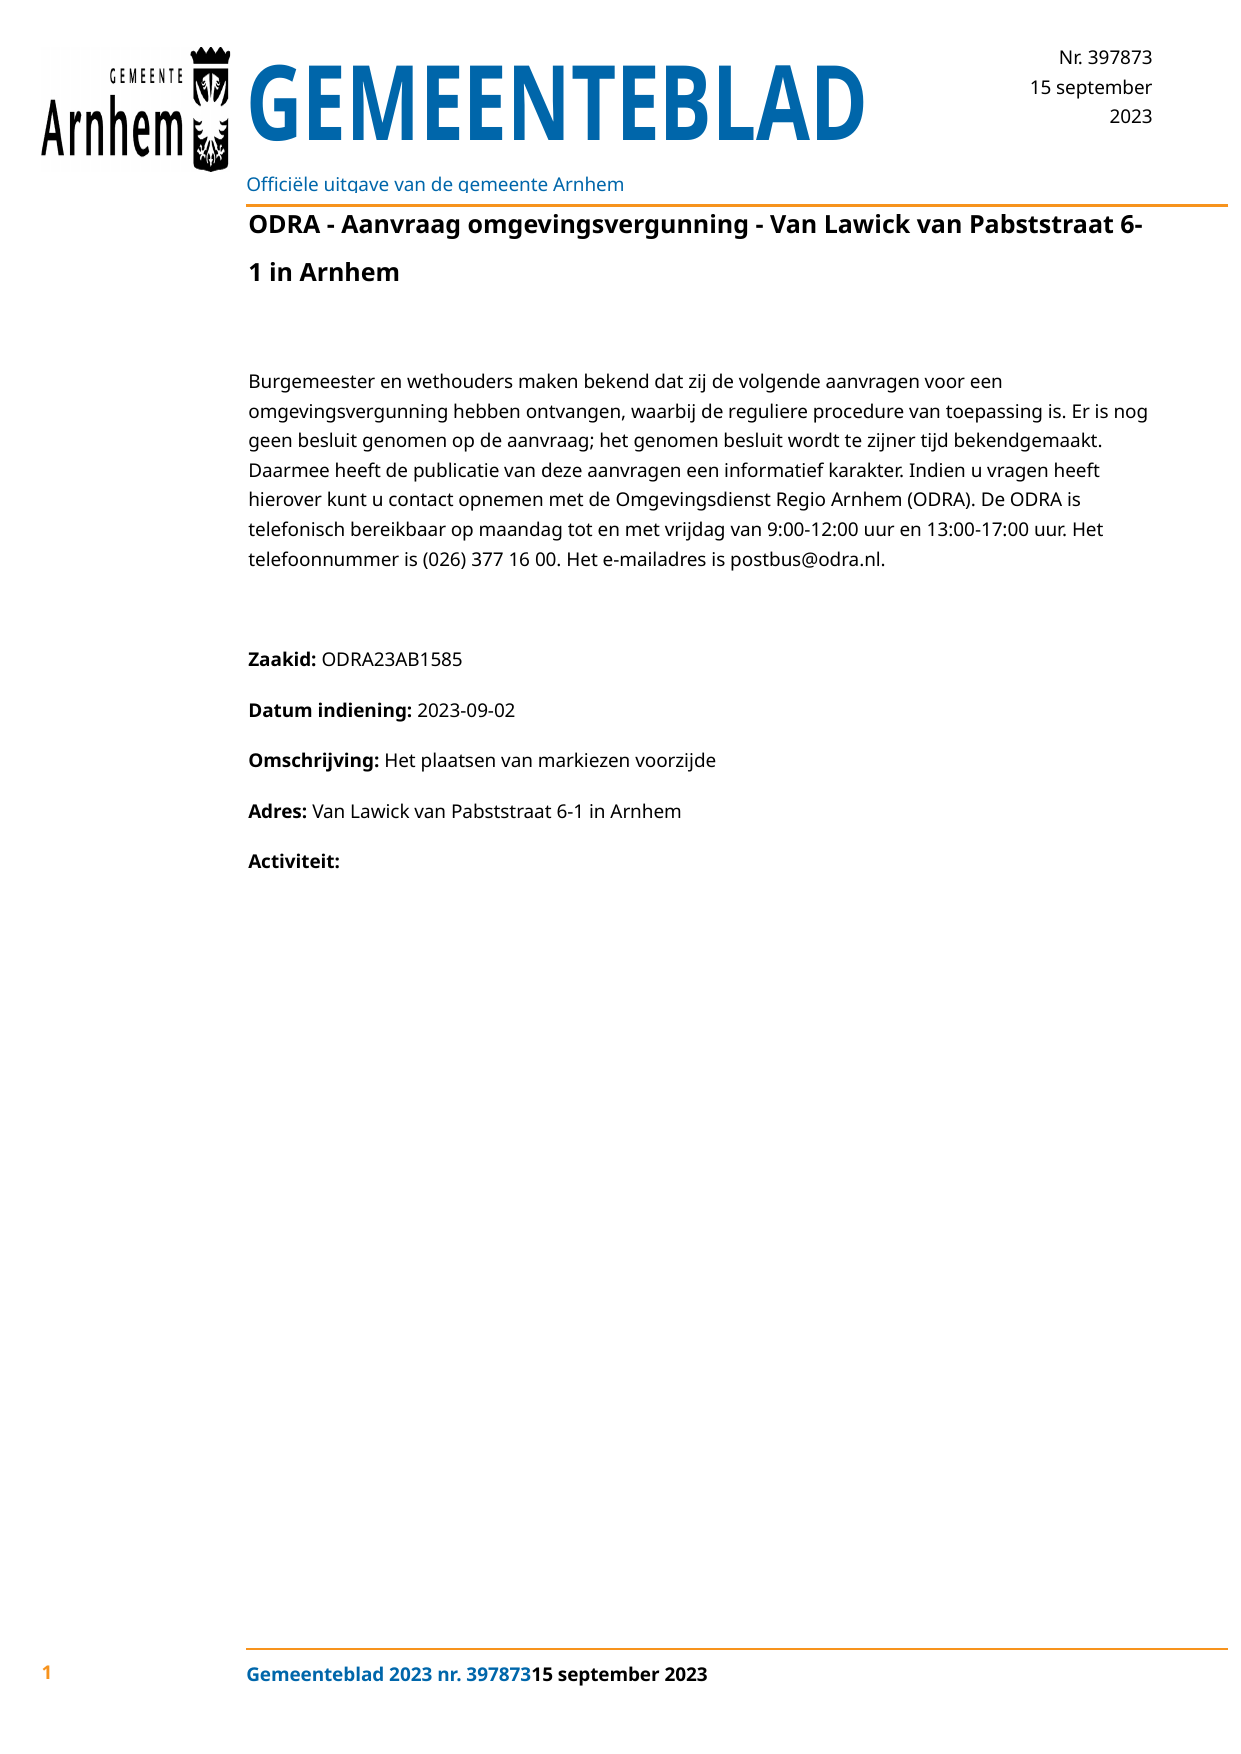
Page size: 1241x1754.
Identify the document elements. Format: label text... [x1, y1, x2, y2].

text Datum indiening: 2023-09-02 [248, 697, 1152, 723]
text Omschrijving: Het plaatsen van markiezen voorzijde [248, 747, 1152, 773]
text Burgemeester en wethouders maken bekend dat zij de volgende aanvragen voor een omgevingsvergunning hebben ontvangen, waarbij de reguliere procedure van toepassing is. Er is nog geen besluit genomen op de aanvraag; het genomen besluit wordt te zijner tijd bekendgemaakt. Daarmee heeft de publicatie van deze aanvragen een informatief karakter. Indien u vragen heeft hierover kunt u contact opnemen met de Omgevingsdienst Regio Arnhem (ODRA). De ODRA is telefonisch bereikbaar op maandag tot en met vrijdag van 9:00-12:00 uur en 13:00-17:00 uur. Het telefoonnummer is (026) 377 16 00. Het e-mailadres is postbus@odra.nl. [248, 368, 1152, 572]
text ODRA - Aanvraag omgevingsvergunning - Van Lawick van Pabststraat 6-1 in Arnhem [248, 207, 1152, 288]
text Zaakid: ODRA23AB1585 [248, 647, 1152, 672]
text Activiteit: [248, 848, 1152, 874]
text Adres: Van Lawick van Pabststraat 6-1 in Arnhem [248, 798, 1152, 824]
picture [41, 47, 231, 172]
